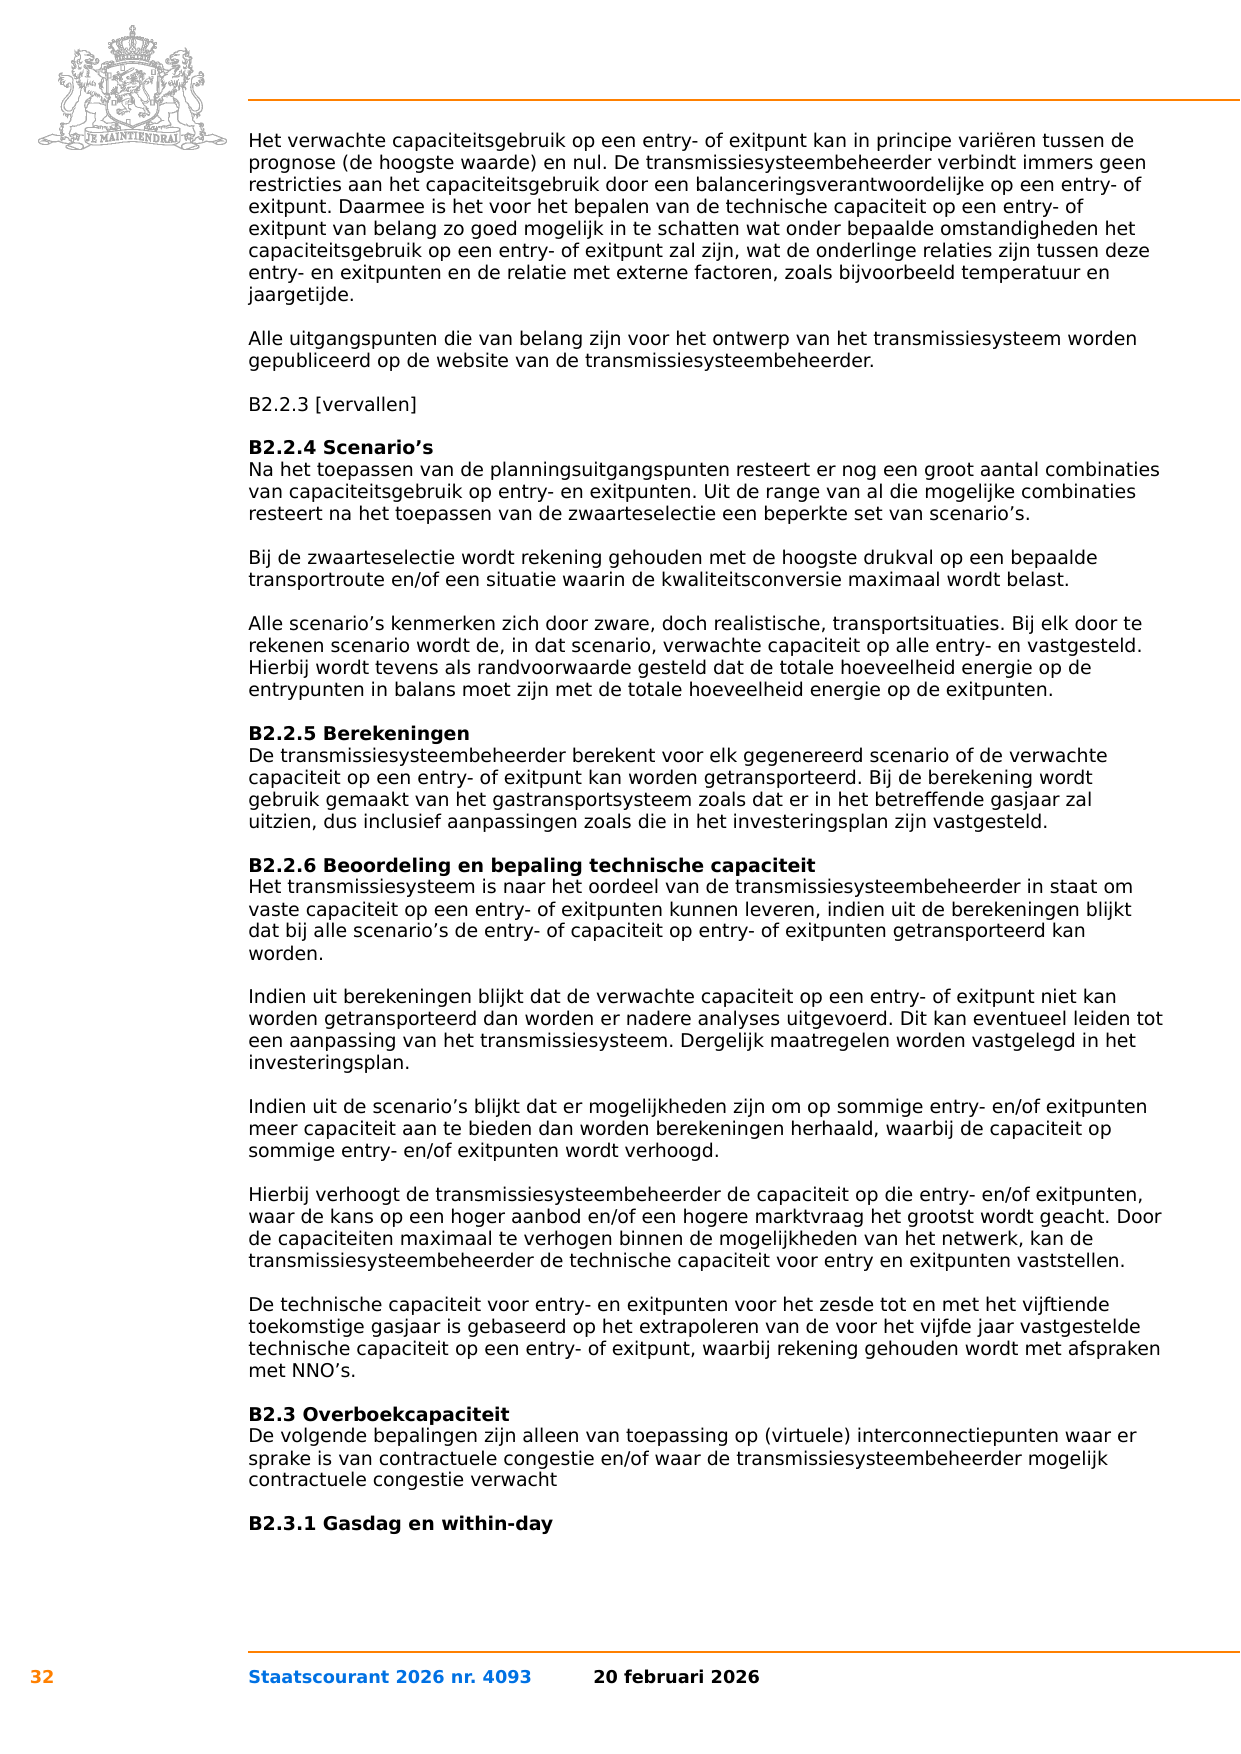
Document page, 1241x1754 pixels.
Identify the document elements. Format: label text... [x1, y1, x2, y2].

text De technische capaciteit voor entry- en exitpunten voor het zesde tot en met het vijftiende toekomstige gasjaar is gebaseerd op het extrapoleren van de voor het vijfde jaar vastgestelde technische capaciteit op een entry- of exitpunt, waarbij rekening gehouden wordt met afspraken met NNO’s. [248, 1294, 1163, 1382]
text B2.3 Overboekcapaciteit [248, 1403, 1163, 1425]
text De transmissiesysteembeheerder berekent voor elk gegenereerd scenario of de verwachte capaciteit op een entry- of exitpunt kan worden getransporteerd. Bij de berekening wordt gebruik gemaakt van het gastransportsysteem zoals dat er in het betreffende gasjaar zal uitzien, dus inclusief aanpassingen zoals die in het investeringsplan zijn vastgesteld. [248, 745, 1163, 833]
text Indien uit berekeningen blijkt dat de verwachte capaciteit op een entry- of exitpunt niet kan worden getransporteerd dan worden er nadere analyses uitgevoerd. Dit kan eventueel leiden tot een aanpassing van het transmissiesysteem. Dergelijk maatregelen worden vastgelegd in het investeringsplan. [248, 986, 1163, 1074]
text Alle uitgangspunten die van belang zijn voor het ontwerp van het transmissiesysteem worden gepubliceerd op de website van de transmissiesysteembeheerder. [248, 328, 1163, 372]
text Het verwachte capaciteitsgebruik op een entry- of exitpunt kan in principe variëren tussen de prognose (de hoogste waarde) en nul. De transmissiesysteembeheerder verbindt immers geen restricties aan het capaciteitsgebruik door een balanceringsverantwoordelijke op een entry- of exitpunt. Daarmee is het voor het bepalen van de technische capaciteit op een entry- of exitpunt van belang zo goed mogelijk in te schatten wat onder bepaalde omstandigheden het capaciteitsgebruik op een entry- of exitpunt zal zijn, wat de onderlinge relaties zijn tussen deze entry- en exitpunten en de relatie met externe factoren, zoals bijvoorbeeld temperatuur en jaargetijde. [248, 130, 1163, 306]
text B2.2.6 Beoordeling en bepaling technische capaciteit [248, 854, 1163, 876]
text Bij de zwaarteselectie wordt rekening gehouden met de hoogste drukval op een bepaalde transportroute en/of een situatie waarin de kwaliteitsconversie maximaal wordt belast. [248, 547, 1163, 591]
text Hierbij verhoogt de transmissiesysteembeheerder de capaciteit op die entry- en/of exitpunten, waar de kans op een hoger aanbod en/of een hogere marktvraag het grootst wordt geacht. Door de capaciteiten maximaal te verhogen binnen de mogelijkheden van het netwerk, kan de transmissiesysteembeheerder de technische capaciteit voor entry en exitpunten vaststellen. [248, 1184, 1163, 1272]
text Indien uit de scenario’s blijkt dat er mogelijkheden zijn om op sommige entry- en/of exitpunten meer capaciteit aan te bieden dan worden berekeningen herhaald, waarbij de capaciteit op sommige entry- en/of exitpunten wordt verhoogd. [248, 1096, 1163, 1162]
text B2.2.3 [vervallen] [248, 393, 1163, 415]
text B2.2.4 Scenario’s [248, 437, 1163, 459]
text B2.2.5 Berekeningen [248, 723, 1163, 745]
text B2.3.1 Gasdag en within-day [248, 1513, 1163, 1535]
picture [38, 25, 227, 150]
text Na het toepassen van de planningsuitgangspunten resteert er nog een groot aantal combinaties van capaciteitsgebruik op entry- en exitpunten. Uit de range van al die mogelijke combinaties resteert na het toepassen van de zwaarteselectie een beperkte set van scenario’s. [248, 459, 1163, 525]
text De volgende bepalingen zijn alleen van toepassing op (virtuele) interconnectiepunten waar er sprake is van contractuele congestie en/of waar de transmissiesysteembeheerder mogelijk contractuele congestie verwacht [248, 1425, 1163, 1491]
text Alle scenario’s kenmerken zich door zware, doch realistische, transportsituaties. Bij elk door te rekenen scenario wordt de, in dat scenario, verwachte capaciteit op alle entry- en vastgesteld. Hierbij wordt tevens als randvoorwaarde gesteld dat de totale hoeveelheid energie op de entrypunten in balans moet zijn met de totale hoeveelheid energie op de exitpunten. [248, 613, 1163, 701]
text Het transmissiesysteem is naar het oordeel van de transmissiesysteembeheerder in staat om vaste capaciteit op een entry- of exitpunten kunnen leveren, indien uit de berekeningen blijkt dat bij alle scenario’s de entry- of capaciteit op entry- of exitpunten getransporteerd kan worden. [248, 876, 1163, 964]
